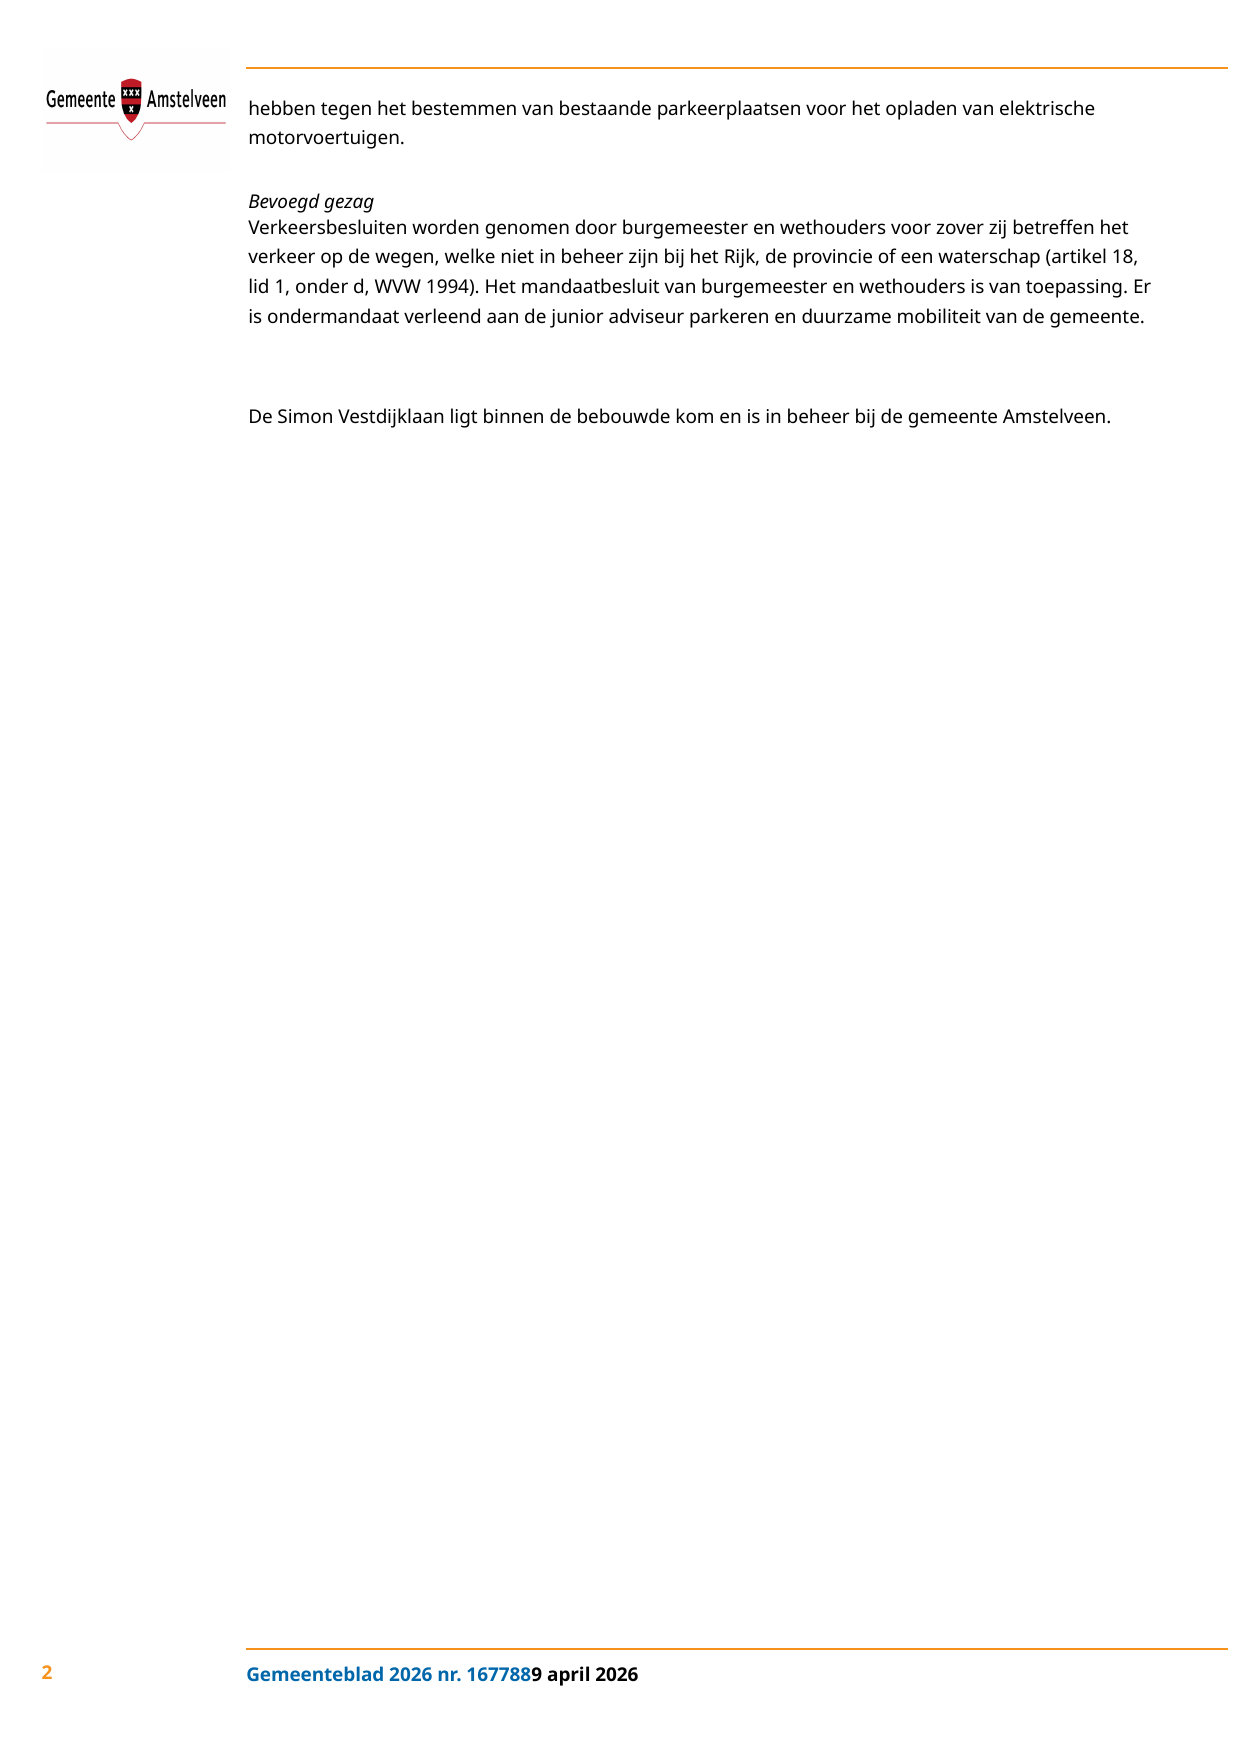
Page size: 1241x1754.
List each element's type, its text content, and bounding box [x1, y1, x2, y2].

text Verkeersbesluiten worden genomen door burgemeester en wethouders voor zover zij betreffen het verkeer op de wegen, welke niet in beheer zijn bij het Rijk, de provincie of een waterschap (artikel 18, lid 1, onder d, WVW 1994). Het mandaatbesluit van burgemeester en wethouders is van toepassing. Er is ondermandaat verleend aan de junior adviseur parkeren en duurzame mobiliteit van de gemeente. [248, 214, 1152, 328]
text De Simon Vestdijklaan ligt binnen de bebouwde kom en is in beheer bij de gemeente Amstelveen. [248, 404, 1152, 429]
text hebben tegen het bestemmen van bestaande parkeerplaatsen voor het opladen van elektrische motorvoertuigen. [248, 95, 1152, 150]
text Bevoegd gezag [248, 188, 1152, 214]
picture [41, 47, 231, 172]
